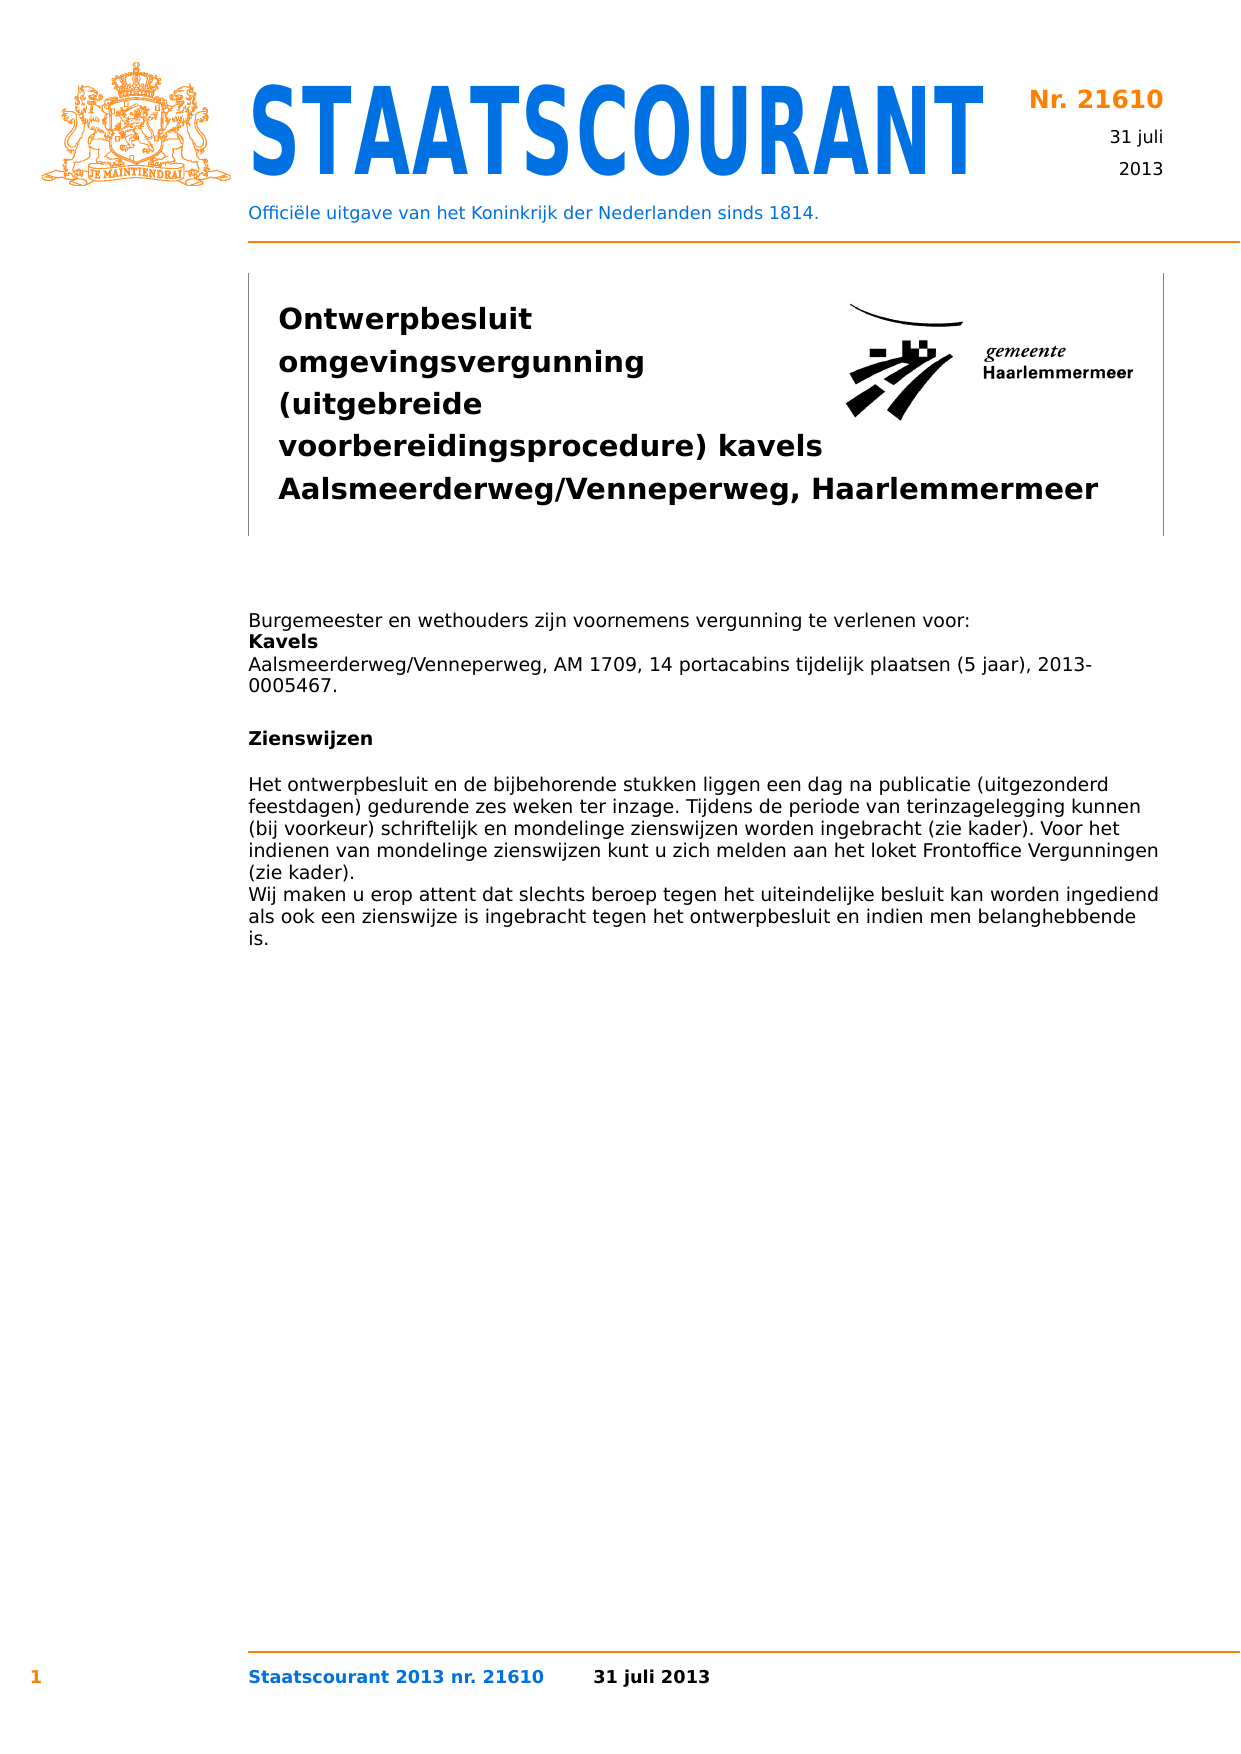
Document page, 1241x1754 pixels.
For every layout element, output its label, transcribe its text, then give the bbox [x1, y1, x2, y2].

table_header STAATSCOURANT [248, 62, 998, 203]
text Aalsmeerderweg/Venneperweg, AM 1709, 14 portacabins tijdelijk plaatsen (5 jaar), 2013-0005467. [248, 653, 1163, 697]
subtitle Zienswijzen [248, 727, 1163, 749]
picture [41, 62, 231, 186]
table_cell 2013 [998, 153, 1240, 203]
text Wij maken u erop attent dat slechts beroep tegen het uiteindelijke besluit kan worden ingediend als ook een zienswijze is ingebracht tegen het ontwerpbesluit en indien men belanghebbende is. [248, 884, 1163, 950]
table_cell Officiële uitgave van het Koninkrijk der Nederlanden sinds 1814. [248, 203, 1240, 241]
table_header [25, 62, 248, 241]
picture [844, 302, 1134, 421]
text Het ontwerpbesluit en de bijbehorende stukken liggen een dag na publicatie (uitgezonderd feestdagen) gedurende zes weken ter inzage. Tijdens de periode van terinzagelegging kunnen (bij voorkeur) schriftelijk en mondelinge zienswijzen worden ingebracht (zie kader). Voor het indienen van mondelinge zienswijzen kunt u zich melden aan het loket Frontoffice Vergunningen (zie kader). [248, 774, 1163, 884]
subtitle Ontwerpbesluit omgevingsvergunning (uitgebreide voorbereidingsprocedure) kavels Aalsmeerderweg/Venneperweg, Haarlemmermeer [249, 273, 1163, 536]
text Burgemeester en wethouders zijn voornemens vergunning te verlenen voor: [248, 609, 1163, 631]
table_header Nr. 21610 [998, 62, 1240, 121]
text Kavels [248, 631, 1163, 653]
table_cell 31 juli [998, 121, 1240, 153]
